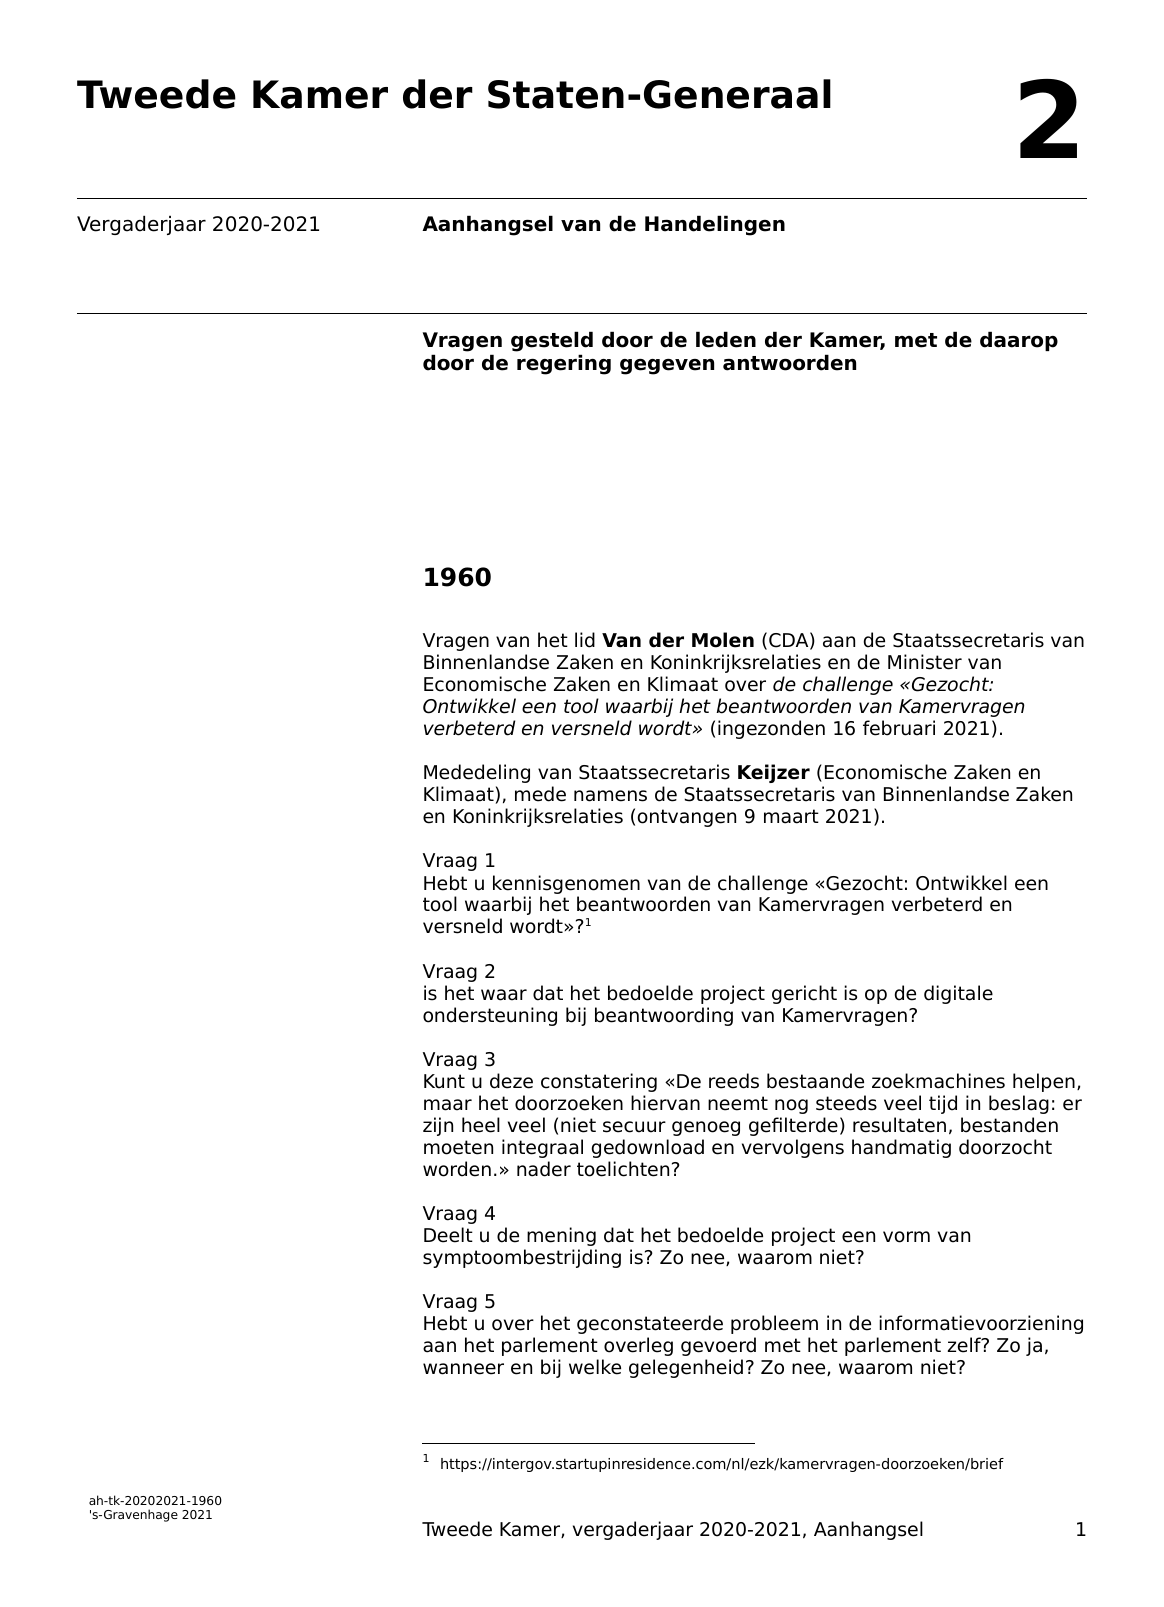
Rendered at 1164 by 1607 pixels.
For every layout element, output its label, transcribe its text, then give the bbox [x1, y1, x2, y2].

text Hebt u over het geconstateerde probleem in de informatievoorziening aan het parlement overleg gevoerd met het parlement zelf? Zo ja, wanneer en bij welke gelegenheid? Zo nee, waarom niet? [422, 1313, 1087, 1379]
text Hebt u kennisgenomen van de challenge «Gezocht: Ontwikkel een tool waarbij het beantwoorden van Kamervragen verbeterd en versneld wordt»? [422, 872, 1087, 938]
table_header 2 [886, 59, 1087, 198]
text Vraag 4 [422, 1203, 1087, 1225]
text ah-tk-20202021-1960 [88, 1494, 323, 1508]
text Vraag 2 [422, 961, 1087, 982]
text Kunt u deze constatering «De reeds bestaande zoekmachines helpen, maar het doorzoeken hiervan neemt nog steeds veel tijd in beslag: er zijn heel veel (niet secuur genoeg gefilterde) resultaten, bestanden moeten integraal gedownload en vervolgens handmatig doorzocht worden.» nader toelichten? [422, 1071, 1087, 1181]
text Vraag 5 [422, 1291, 1087, 1313]
table_cell Vragen gesteld door de leden der Kamer, met de daarop door de regering gegeven antwoorden [422, 314, 1087, 375]
text https://intergov.startupinresidence.com/nl/ezk/kamervragen-doorzoeken/brief [422, 1452, 1087, 1474]
text 1960 [422, 563, 1087, 592]
text Deelt u de mening dat het bedoelde project een vorm van symptoombestrijding is? Zo nee, waarom niet? [422, 1225, 1087, 1269]
text 's-Gravenhage 2021 [88, 1508, 323, 1522]
text is het waar dat het bedoelde project gericht is op de digitale ondersteuning bij beantwoording van Kamervragen? [422, 982, 1087, 1026]
text Mededeling van Staatssecretaris Keijzer (Economische Zaken en Klimaat), mede namens de Staatssecretaris van Binnenlandse Zaken en Koninkrijksrelaties (ontvangen 9 maart 2021). [422, 762, 1087, 828]
text Vragen van het lid Van der Molen (CDA) aan de Staatssecretaris van Binnenlandse Zaken en Koninkrijksrelaties en de Minister van Economische Zaken en Klimaat over de challenge «Gezocht: Ontwikkel een tool waarbij het beantwoorden van Kamervragen verbeterd en versneld wordt» (ingezonden 16 februari 2021). [422, 630, 1087, 740]
table_cell [77, 314, 422, 375]
text Vraag 1 [422, 850, 1087, 872]
table_cell Vergaderjaar 2020-2021 [77, 199, 422, 313]
table_cell Aanhangsel van de Handelingen [422, 199, 1087, 313]
text Vraag 3 [422, 1049, 1087, 1071]
table_header Tweede Kamer der Staten-Generaal [77, 59, 886, 198]
